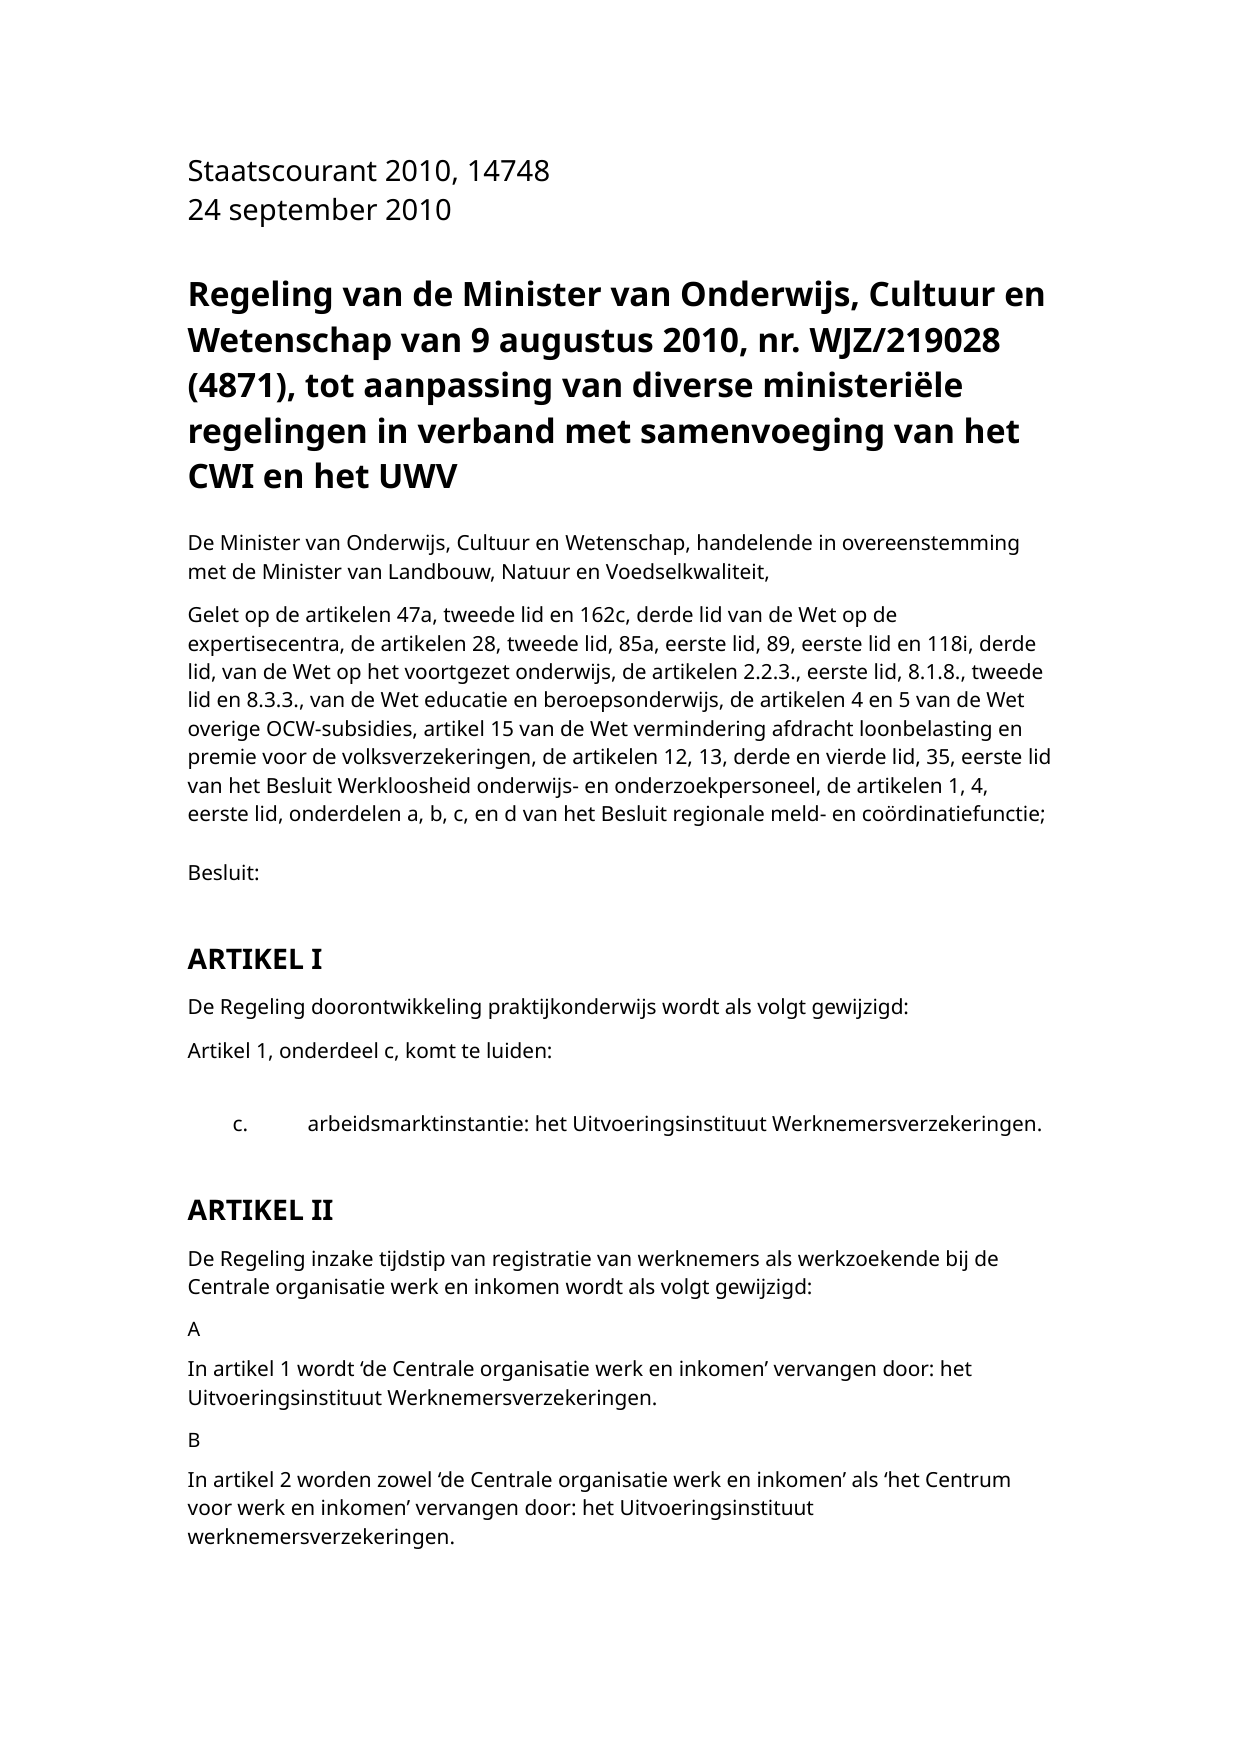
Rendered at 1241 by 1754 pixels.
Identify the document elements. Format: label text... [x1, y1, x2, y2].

text Artikel 1, onderdeel c, komt te luiden: [187, 1036, 1053, 1064]
subtitle ARTIKEL I [187, 939, 1053, 977]
list arbeidsmarktinstantie: het Uitvoeringsinstituut Werknemersverzekeringen. [232, 1109, 1053, 1138]
text De Minister van Onderwijs, Cultuur en Wetenschap, handelende in overeenstemming met de Minister van Landbouw, Natuur en Voedselkwaliteit, [187, 528, 1053, 585]
text A [187, 1316, 1053, 1343]
text De Regeling doorontwikkeling praktijkonderwijs wordt als volgt gewijzigd: [187, 992, 1053, 1021]
text In artikel 1 wordt ‘de Centrale organisatie werk en inkomen’ vervangen door: het Uitvoeringsinstituut Werknemersverzekeringen. [187, 1354, 1053, 1411]
text B [187, 1426, 1053, 1453]
text Besluit: [187, 858, 1053, 886]
text Gelet op de artikelen 47a, tweede lid en 162c, derde lid van de Wet op de expertisecentra, de artikelen 28, tweede lid, 85a, eerste lid, 89, eerste lid en 118i, derde lid, van de Wet op het voortgezet onderwijs, de artikelen 2.2.3., eerste lid, 8.1.8., tweede lid en 8.3.3., van de Wet educatie en beroepsonderwijs, de artikelen 4 en 5 van de Wet overige OCW-subsidies, artikel 15 van de Wet vermindering afdracht loonbelasting en premie voor de volksverzekeringen, de artikelen 12, 13, derde en vierde lid, 35, eerste lid van het Besluit Werkloosheid onderwijs- en onderzoekpersoneel, de artikelen 1, 4, eerste lid, onderdelen a, b, c, en d van het Besluit regionale meld- en coördinatiefunctie; [187, 600, 1053, 828]
text De Regeling inzake tijdstip van registratie van werknemers als werkzoekende bij de Centrale organisatie werk en inkomen wordt als volgt gewijzigd: [187, 1244, 1053, 1301]
subtitle Regeling van de Minister van Onderwijs, Cultuur en Wetenschap van 9 augustus 2010, nr. WJZ/219028 (4871), tot aanpassing van diverse ministeriële regelingen in verband met samenvoeging van het CWI en het UWV [187, 271, 1053, 498]
text 24 september 2010 [187, 190, 1053, 229]
text Staatscourant 2010, 14748 [187, 150, 1053, 190]
text In artikel 2 worden zowel ‘de Centrale organisatie werk en inkomen’ als ‘het Centrum voor werk en inkomen’ vervangen door: het Uitvoeringsinstituut werknemersverzekeringen. [187, 1465, 1053, 1550]
subtitle ARTIKEL II [187, 1190, 1053, 1229]
